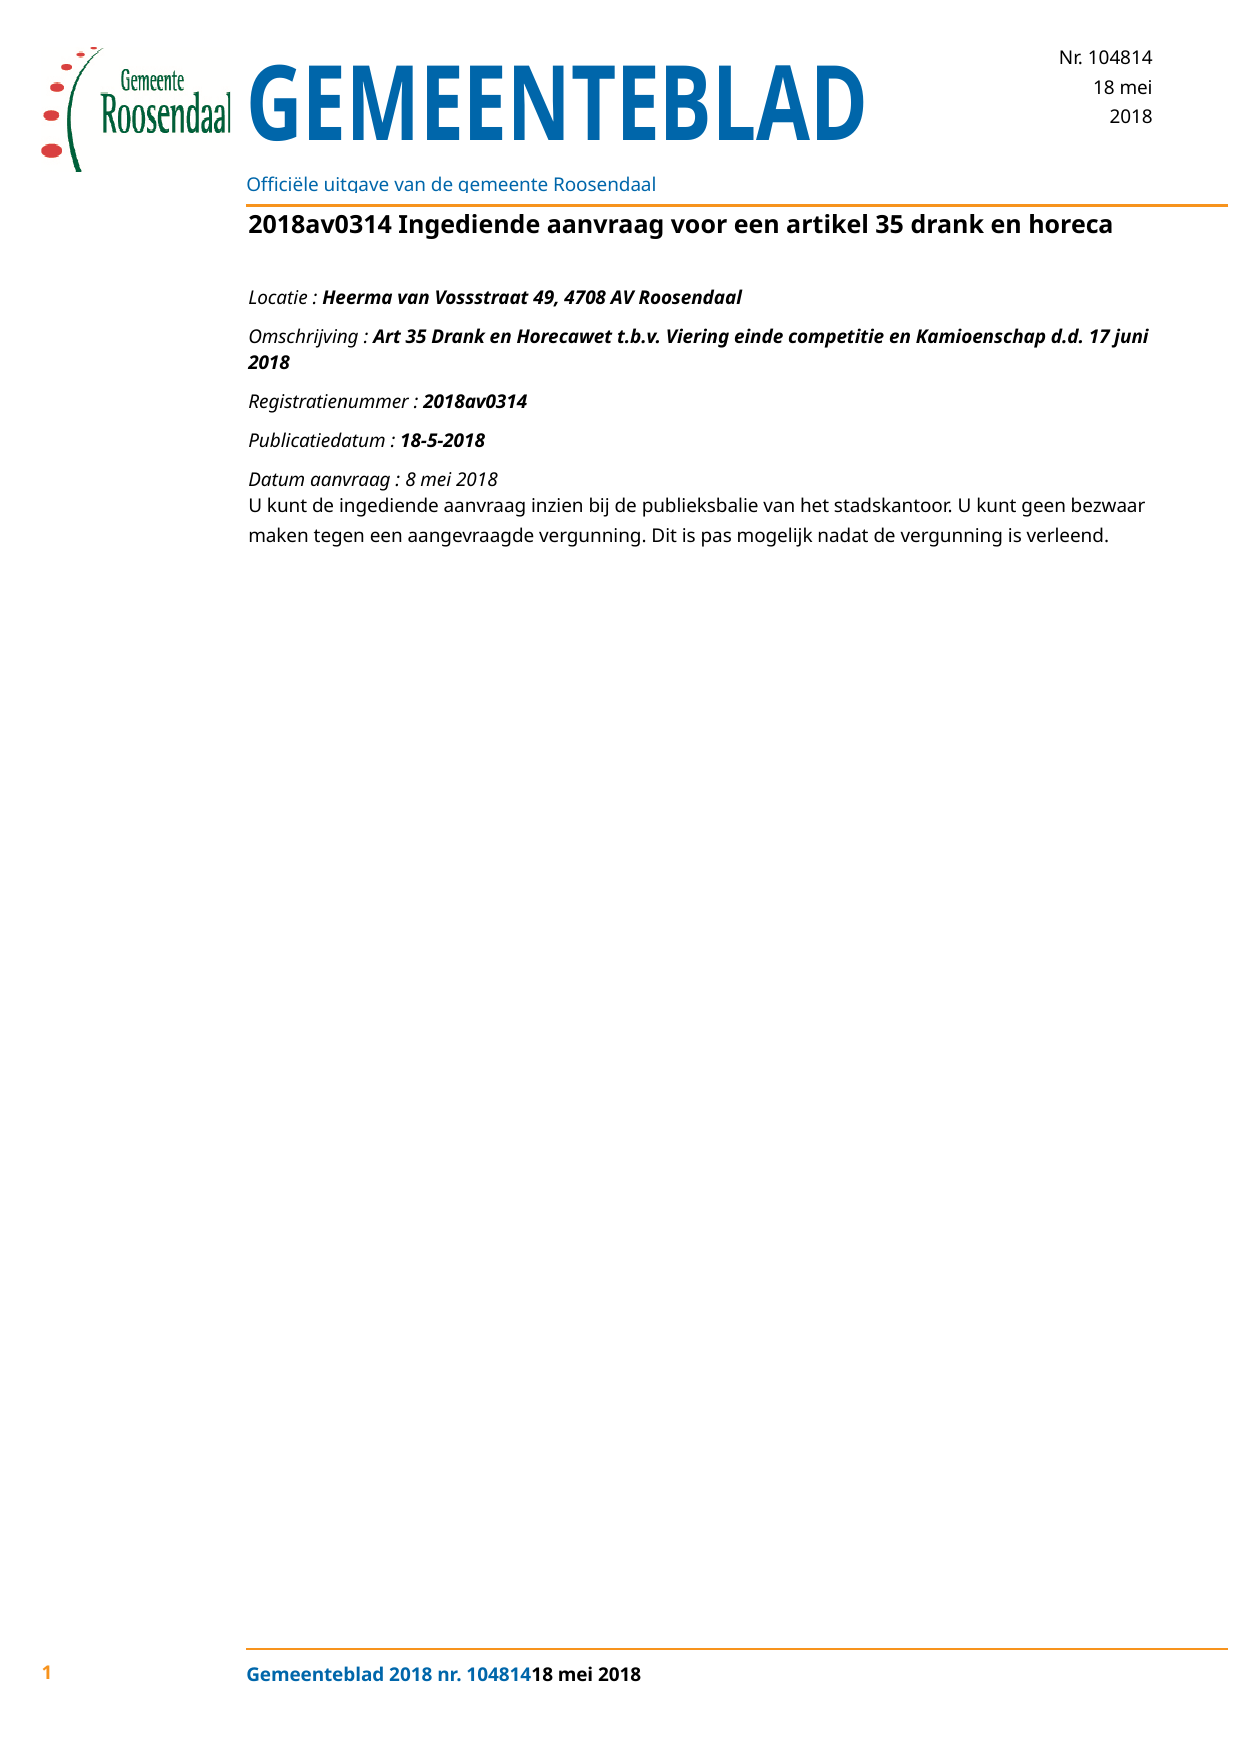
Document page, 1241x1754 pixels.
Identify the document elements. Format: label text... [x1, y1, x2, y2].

picture [41, 47, 231, 172]
text Datum aanvraag : 8 mei 2018 [248, 467, 1152, 492]
text Omschrijving : Art 35 Drank en Horecawet t.b.v. Viering einde competitie en Kamioenschap d.d. 17 juni 2018 [248, 323, 1152, 374]
text Registratienummer : 2018av0314 [248, 388, 1152, 414]
text 2018av0314 Ingediende aanvraag voor een artikel 35 drank en horeca [248, 207, 1152, 241]
text Locatie : Heerma van Vossstraat 49, 4708 AV Roosendaal [248, 284, 1152, 309]
text Publicatiedatum : 18-5-2018 [248, 427, 1152, 453]
text U kunt de ingediende aanvraag inzien bij de publieksbalie van het stadskantoor. U kunt geen bezwaar maken tegen een aangevraagde vergunning. Dit is pas mogelijk nadat de vergunning is verleend. [248, 492, 1152, 548]
